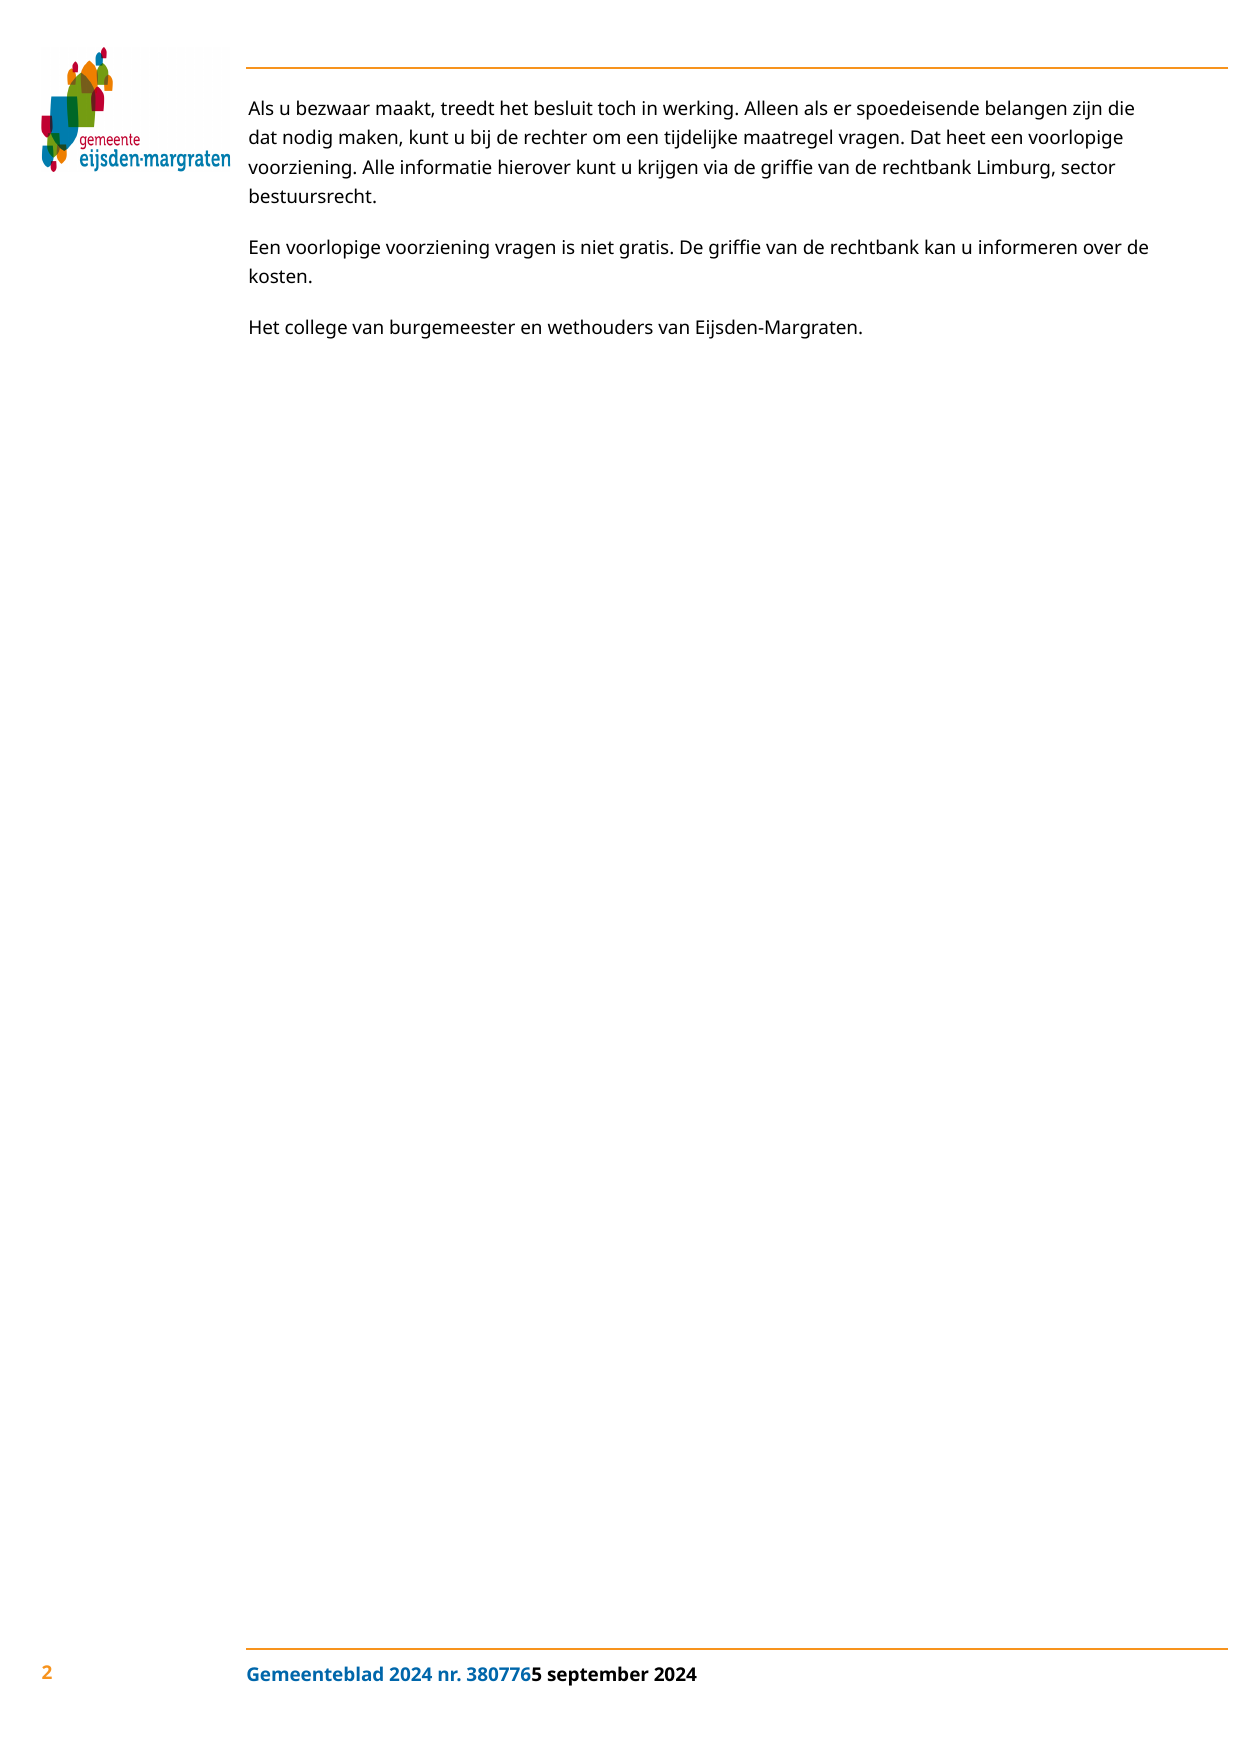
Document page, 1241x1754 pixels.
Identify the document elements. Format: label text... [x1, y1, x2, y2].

text Een voorlopige voorziening vragen is niet gratis. De griffie van de rechtbank kan u informeren over de kosten. [248, 234, 1152, 289]
text Als u bezwaar maakt, treedt het besluit toch in werking. Alleen als er spoedeisende belangen zijn die dat nodig maken, kunt u bij de rechter om een tijdelijke maatregel vragen. Dat heet een voorlopige voorziening. Alle informatie hierover kunt u krijgen via de griffie van de rechtbank Limburg, sector bestuursrecht. [248, 95, 1152, 209]
picture [41, 47, 231, 172]
text Het college van burgemeester en wethouders van Eijsden-Margraten. [248, 314, 1152, 340]
